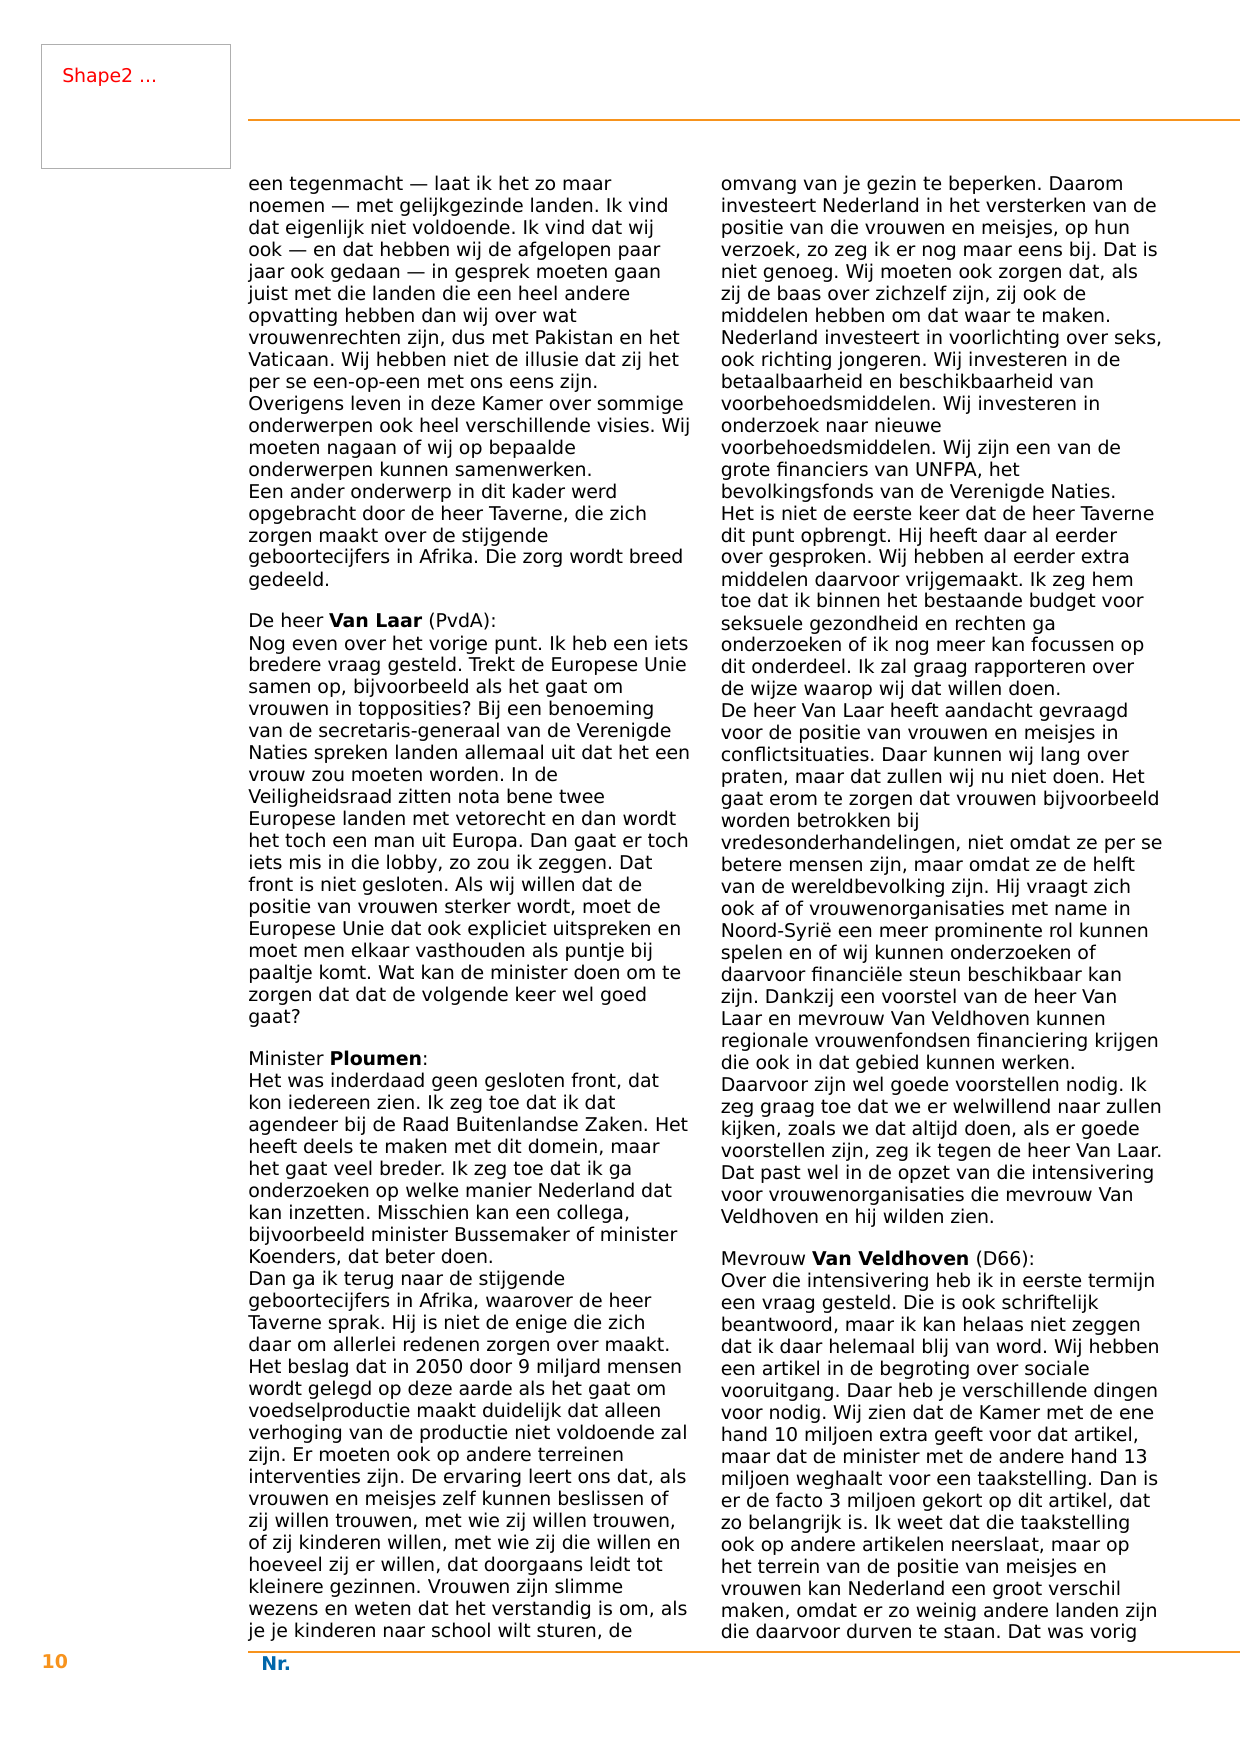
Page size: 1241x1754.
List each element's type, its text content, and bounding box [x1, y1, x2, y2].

text De heer Van Laar heeft aandacht gevraagd voor de positie van vrouwen en meisjes in conflictsituaties. Daar kunnen wij lang over praten, maar dat zullen wij nu niet doen. Het gaat erom te zorgen dat vrouwen bijvoorbeeld worden betrokken bij vredesonderhandelingen, niet omdat ze per se betere mensen zijn, maar omdat ze de helft van de wereldbevolking zijn. Hij vraagt zich ook af of vrouwenorganisaties met name in Noord-Syrië een meer prominente rol kunnen spelen en of wij kunnen onderzoeken of daarvoor financiële steun beschikbaar kan zijn. Dankzij een voorstel van de heer Van Laar en mevrouw Van Veldhoven kunnen regionale vrouwenfondsen financiering krijgen die ook in dat gebied kunnen werken. Daarvoor zijn wel goede voorstellen nodig. Ik zeg graag toe dat we er welwillend naar zullen kijken, zoals we dat altijd doen, als er goede voorstellen zijn, zeg ik tegen de heer Van Laar. Dat past wel in de opzet van die intensivering voor vrouwenorganisaties die mevrouw Van Veldhoven en hij wilden zien. [721, 700, 1163, 1228]
text Mevrouw Van Veldhoven (D66): [721, 1248, 1163, 1270]
text Over die intensivering heb ik in eerste termijn een vraag gesteld. Die is ook schriftelijk beantwoord, maar ik kan helaas niet zeggen dat ik daar helemaal blij van word. Wij hebben een artikel in de begroting over sociale vooruitgang. Daar heb je verschillende dingen voor nodig. Wij zien dat de Kamer met de ene hand 10 miljoen extra geeft voor dat artikel, maar dat de minister met de andere hand 13 miljoen weghaalt voor een taakstelling. Dan is er de facto 3 miljoen gekort op dit artikel, dat zo belangrijk is. Ik weet dat die taakstelling ook op andere artikelen neerslaat, maar op het terrein van de positie van meisjes en vrouwen kan Nederland een groot verschil maken, omdat er zo weinig andere landen zijn die daarvoor durven te staan. Dat was vorig [721, 1270, 1163, 1643]
text Nog even over het vorige punt. Ik heb een iets bredere vraag gesteld. Trekt de Europese Unie samen op, bijvoorbeeld als het gaat om vrouwen in topposities? Bij een benoeming van de secretaris-generaal van de Verenigde Naties spreken landen allemaal uit dat het een vrouw zou moeten worden. In de Veiligheidsraad zitten nota bene twee Europese landen met vetorecht en dan wordt het toch een man uit Europa. Dan gaat er toch iets mis in die lobby, zo zou ik zeggen. Dat front is niet gesloten. Als wij willen dat de positie van vrouwen sterker wordt, moet de Europese Unie dat ook expliciet uitspreken en moet men elkaar vasthouden als puntje bij paaltje komt. Wat kan de minister doen om te zorgen dat dat de volgende keer wel goed gaat? [248, 632, 691, 1028]
text Een ander onderwerp in dit kader werd opgebracht door de heer Taverne, die zich zorgen maakt over de stijgende geboortecijfers in Afrika. Die zorg wordt breed gedeeld. [248, 481, 691, 590]
text Het was inderdaad geen gesloten front, dat kon iedereen zien. Ik zeg toe dat ik dat agendeer bij de Raad Buitenlandse Zaken. Het heeft deels te maken met dit domein, maar het gaat veel breder. Ik zeg toe dat ik ga onderzoeken op welke manier Nederland dat kan inzetten. Misschien kan een collega, bijvoorbeeld minister Bussemaker of minister Koenders, dat beter doen. [248, 1070, 691, 1268]
text een tegenmacht — laat ik het zo maar noemen — met gelijkgezinde landen. Ik vind dat eigenlijk niet voldoende. Ik vind dat wij ook — en dat hebben wij de afgelopen paar jaar ook gedaan — in gesprek moeten gaan juist met die landen die een heel andere opvatting hebben dan wij over wat vrouwenrechten zijn, dus met Pakistan en het Vaticaan. Wij hebben niet de illusie dat zij het per se een-op-een met ons eens zijn. Overigens leven in deze Kamer over sommige onderwerpen ook heel verschillende visies. Wij moeten nagaan of wij op bepaalde onderwerpen kunnen samenwerken. [248, 173, 691, 481]
text Het is niet de eerste keer dat de heer Taverne dit punt opbrengt. Hij heeft daar al eerder over gesproken. Wij hebben al eerder extra middelen daarvoor vrijgemaakt. Ik zeg hem toe dat ik binnen het bestaande budget voor seksuele gezondheid en rechten ga onderzoeken of ik nog meer kan focussen op dit onderdeel. Ik zal graag rapporteren over de wijze waarop wij dat willen doen. [721, 502, 1163, 700]
text Minister Ploumen: [248, 1048, 691, 1070]
text Dan ga ik terug naar de stijgende geboortecijfers in Afrika, waarover de heer Taverne sprak. Hij is niet de enige die zich daar om allerlei redenen zorgen over maakt. Het beslag dat in 2050 door 9 miljard mensen wordt gelegd op deze aarde als het gaat om voedselproductie maakt duidelijk dat alleen verhoging van de productie niet voldoende zal zijn. Er moeten ook op andere terreinen interventies zijn. De ervaring leert ons dat, als vrouwen en meisjes zelf kunnen beslissen of zij willen trouwen, met wie zij willen trouwen, of zij kinderen willen, met wie zij die willen en hoeveel zij er willen, dat doorgaans leidt tot kleinere gezinnen. Vrouwen zijn slimme wezens en weten dat het verstandig is om, als je je kinderen naar school wilt sturen, de [248, 1268, 691, 1641]
text De heer Van Laar (PvdA): [248, 610, 691, 632]
text omvang van je gezin te beperken. Daarom investeert Nederland in het versterken van de positie van die vrouwen en meisjes, op hun verzoek, zo zeg ik er nog maar eens bij. Dat is niet genoeg. Wij moeten ook zorgen dat, als zij de baas over zichzelf zijn, zij ook de middelen hebben om dat waar te maken. Nederland investeert in voorlichting over seks, ook richting jongeren. Wij investeren in de betaalbaarheid en beschikbaarheid van voorbehoedsmiddelen. Wij investeren in onderzoek naar nieuwe voorbehoedsmiddelen. Wij zijn een van de grote financiers van UNFPA, het bevolkingsfonds van de Verenigde Naties. [721, 173, 1163, 502]
